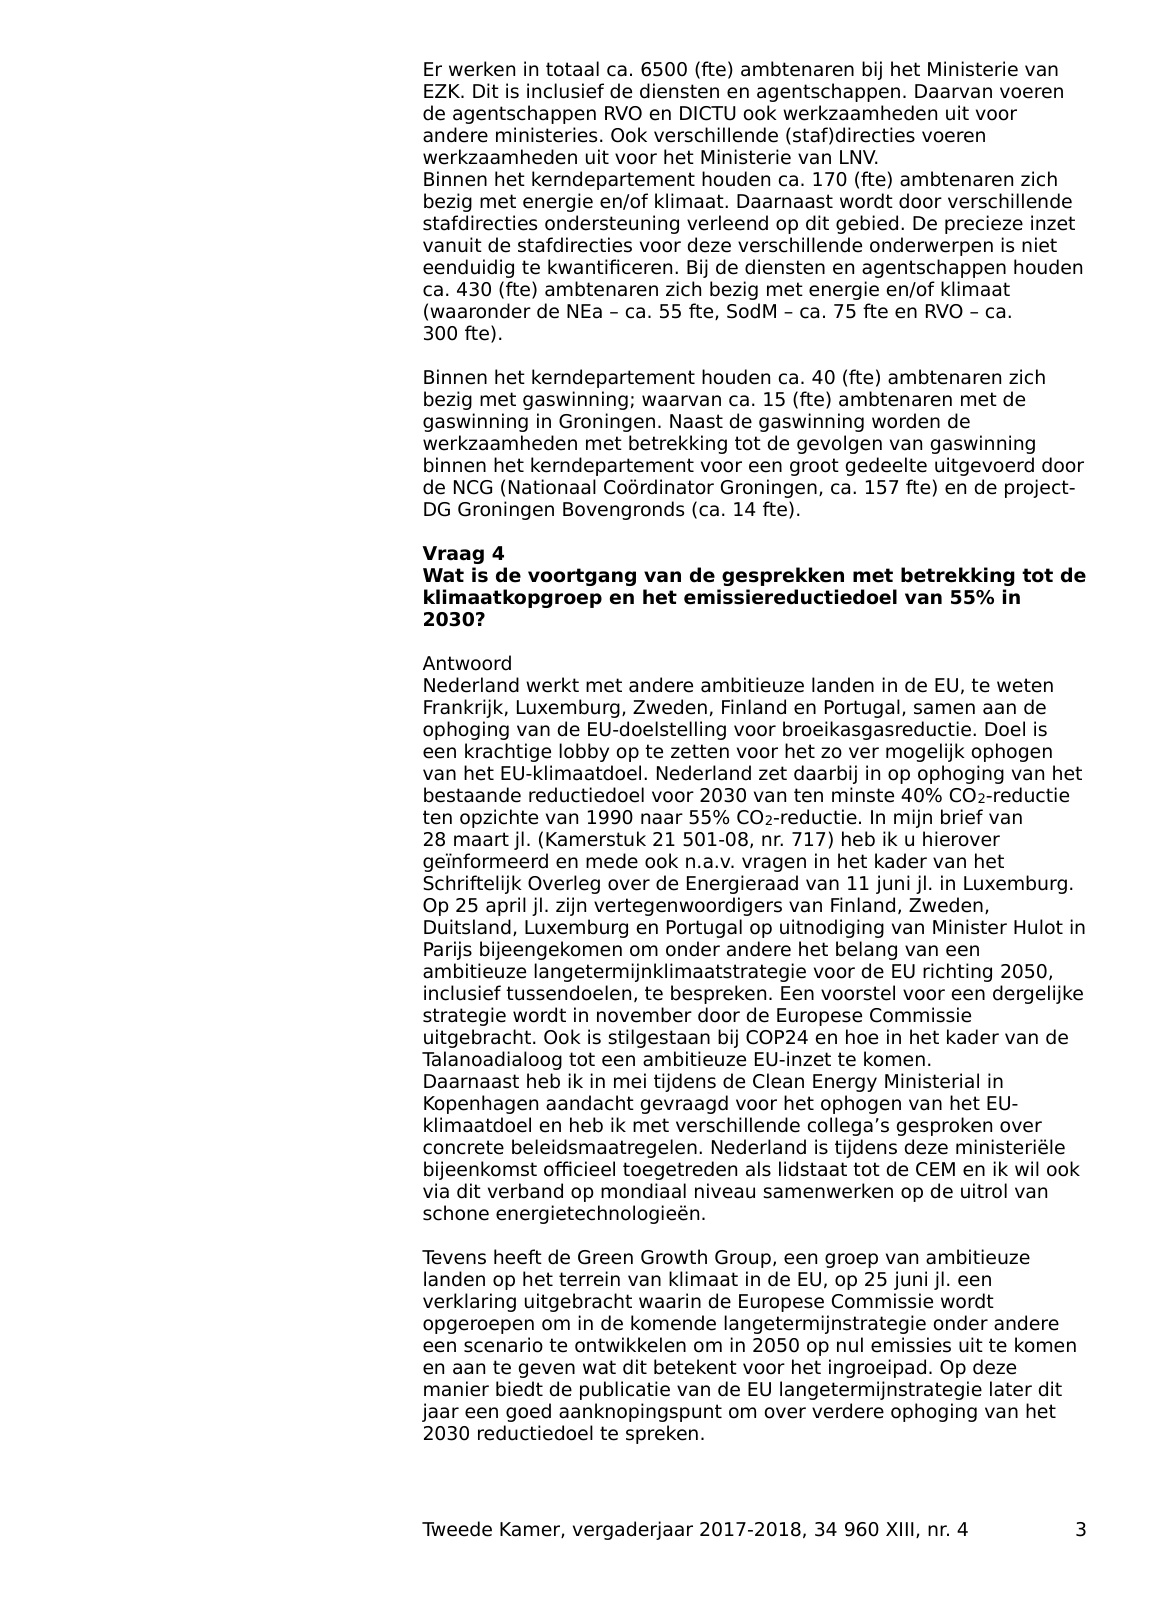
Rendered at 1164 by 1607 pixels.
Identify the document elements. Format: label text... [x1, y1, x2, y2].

text Binnen het kerndepartement houden ca. 170 (fte) ambtenaren zich bezig met energie en/of klimaat. Daarnaast wordt door verschillende stafdirecties ondersteuning verleend op dit gebied. De precieze inzet vanuit de stafdirecties voor deze verschillende onderwerpen is niet eenduidig te kwantificeren. Bij de diensten en agentschappen houden ca. 430 (fte) ambtenaren zich bezig met energie en/of klimaat (waaronder de NEa – ca. 55 fte, SodM – ca. 75 fte en RVO – ca. 300 fte). [422, 169, 1087, 345]
text Wat is de voortgang van de gesprekken met betrekking tot de klimaatkopgroep en het emissiereductiedoel van 55% in 2030? [422, 565, 1087, 631]
text Op 25 april jl. zijn vertegenwoordigers van Finland, Zweden, Duitsland, Luxemburg en Portugal op uitnodiging van Minister Hulot in Parijs bijeengekomen om onder andere het belang van een ambitieuze langetermijnklimaatstrategie voor de EU richting 2050, inclusief tussendoelen, te bespreken. Een voorstel voor een dergelijke strategie wordt in november door de Europese Commissie uitgebracht. Ook is stilgestaan bij COP24 en hoe in het kader van de Talanoadialoog tot een ambitieuze EU-inzet te komen. [422, 895, 1087, 1071]
text Tevens heeft de Green Growth Group, een groep van ambitieuze landen op het terrein van klimaat in de EU, op 25 juni jl. een verklaring uitgebracht waarin de Europese Commissie wordt opgeroepen om in de komende langetermijnstrategie onder andere een scenario te ontwikkelen om in 2050 op nul emissies uit te komen en aan te geven wat dit betekent voor het ingroeipad. Op deze manier biedt de publicatie van de EU langetermijnstrategie later dit jaar een goed aanknopingspunt om over verdere ophoging van het 2030 reductiedoel te spreken. [422, 1247, 1087, 1444]
text Daarnaast heb ik in mei tijdens de Clean Energy Ministerial in Kopenhagen aandacht gevraagd voor het ophogen van het EU-klimaatdoel en heb ik met verschillende collega’s gesproken over concrete beleidsmaatregelen. Nederland is tijdens deze ministeriële bijeenkomst officieel toegetreden als lidstaat tot de CEM en ik wil ook via dit verband op mondiaal niveau samenwerken op de uitrol van schone energietechnologieën. [422, 1071, 1087, 1224]
text Binnen het kerndepartement houden ca. 40 (fte) ambtenaren zich bezig met gaswinning; waarvan ca. 15 (fte) ambtenaren met de gaswinning in Groningen. Naast de gaswinning worden de werkzaamheden met betrekking tot de gevolgen van gaswinning binnen het kerndepartement voor een groot gedeelte uitgevoerd door de NCG (Nationaal Coördinator Groningen, ca. 157 fte) en de project-DG Groningen Bovengronds (ca. 14 fte). [422, 367, 1087, 521]
text Nederland werkt met andere ambitieuze landen in de EU, te weten Frankrijk, Luxemburg, Zweden, Finland en Portugal, samen aan de ophoging van de EU-doelstelling voor broeikasgasreductie. Doel is een krachtige lobby op te zetten voor het zo ver mogelijk ophogen van het EU-klimaatdoel. Nederland zet daarbij in op ophoging van het bestaande reductiedoel voor 2030 van ten minste 40% CO2-reductie ten opzichte van 1990 naar 55% CO2-reductie. In mijn brief van 28 maart jl. (Kamerstuk 21 501-08, nr. 717) heb ik u hierover geïnformeerd en mede ook n.a.v. vragen in het kader van het Schriftelijk Overleg over de Energieraad van 11 juni jl. in Luxemburg. [422, 675, 1087, 895]
text Vraag 4 [422, 543, 1087, 565]
text Antwoord [422, 653, 1087, 675]
text Er werken in totaal ca. 6500 (fte) ambtenaren bij het Ministerie van EZK. Dit is inclusief de diensten en agentschappen. Daarvan voeren de agentschappen RVO en DICTU ook werkzaamheden uit voor andere ministeries. Ook verschillende (staf)directies voeren werkzaamheden uit voor het Ministerie van LNV. [422, 59, 1087, 169]
